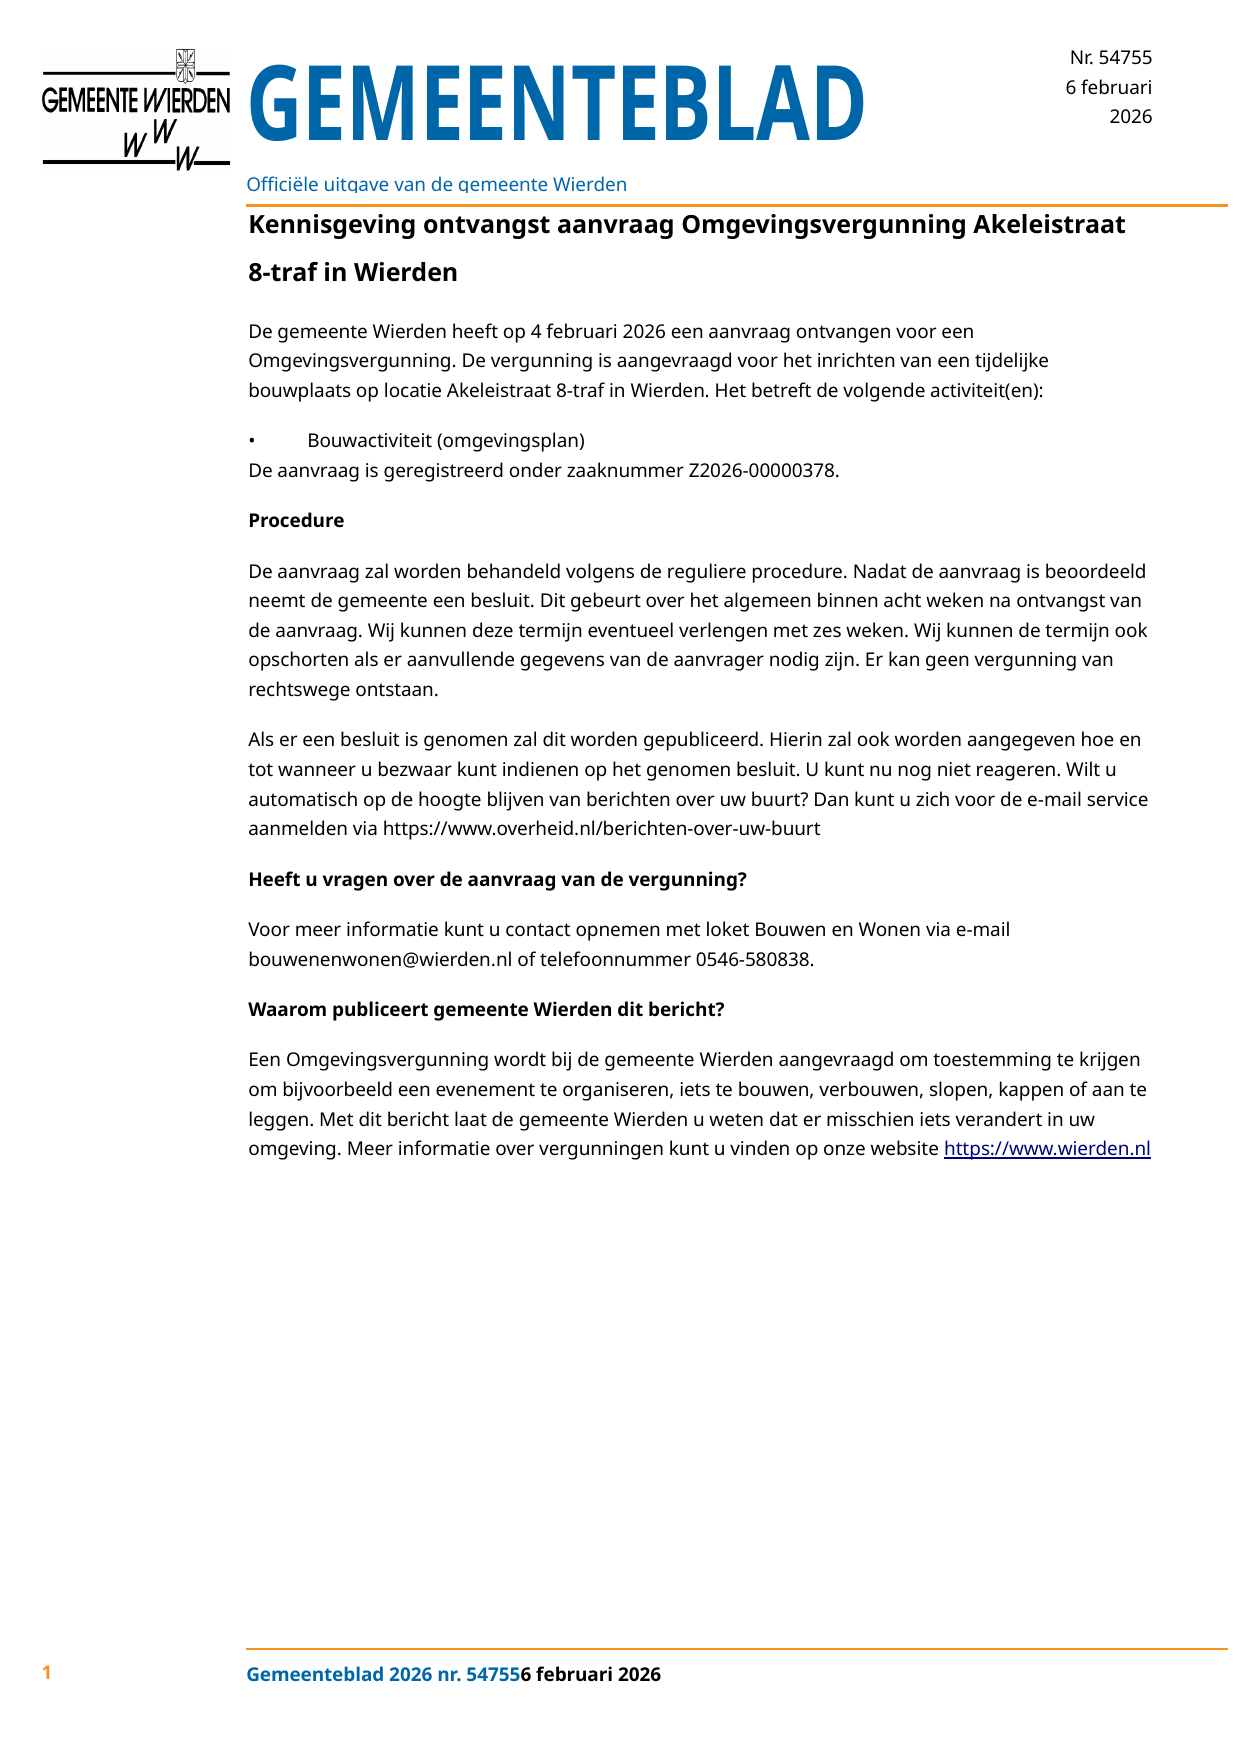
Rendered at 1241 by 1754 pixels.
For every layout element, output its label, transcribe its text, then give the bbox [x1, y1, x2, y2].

text Voor meer informatie kunt u contact opnemen met loket Bouwen en Wonen via e-mail bouwenenwonen@wierden.nl of telefoonnummer 0546-580838. [248, 916, 1152, 972]
text Kennisgeving ontvangst aanvraag Omgevingsvergunning Akeleistraat 8-traf in Wierden [248, 207, 1152, 288]
picture [41, 47, 231, 172]
text De aanvraag zal worden behandeld volgens de reguliere procedure. Nadat de aanvraag is beoordeeld neemt de gemeente een besluit. Dit gebeurt over het algemeen binnen acht weken na ontvangst van de aanvraag. Wij kunnen deze termijn eventueel verlengen met zes weken. Wij kunnen de termijn ook opschorten als er aanvullende gegevens van de aanvrager nodig zijn. Er kan geen vergunning van rechtswege ontstaan. [248, 558, 1152, 702]
list Bouwactiviteit (omgevingsplan) [248, 427, 1152, 453]
text Als er een besluit is genomen zal dit worden gepubliceerd. Hierin zal ook worden aangegeven hoe en tot wanneer u bezwaar kunt indienen op het genomen besluit. U kunt nu nog niet reageren. Wilt u automatisch op de hoogte blijven van berichten over uw buurt? Dan kunt u zich voor de e-mail service aanmelden via https://www.overheid.nl/berichten-over-uw-buurt [248, 727, 1152, 841]
text Procedure [248, 507, 1152, 533]
text Heeft u vragen over de aanvraag van de vergunning? [248, 866, 1152, 892]
text Waarom publiceert gemeente Wierden dit bericht? [248, 996, 1152, 1022]
text De aanvraag is geregistreerd onder zaaknummer Z2026-00000378. [248, 457, 1152, 483]
text Een Omgevingsvergunning wordt bij de gemeente Wierden aangevraagd om toestemming te krijgen om bijvoorbeeld een evenement te organiseren, iets te bouwen, verbouwen, slopen, kappen of aan te leggen. Met dit bericht laat de gemeente Wierden u weten dat er misschien iets verandert in uw omgeving. Meer informatie over vergunningen kunt u vinden op onze website https://www.wierden.nl [248, 1047, 1152, 1161]
text De gemeente Wierden heeft op 4 februari 2026 een aanvraag ontvangen voor een Omgevingsvergunning. De vergunning is aangevraagd voor het inrichten van een tijdelijke bouwplaats op locatie Akeleistraat 8-traf in Wierden. Het betreft de volgende activiteit(en): [248, 318, 1152, 403]
